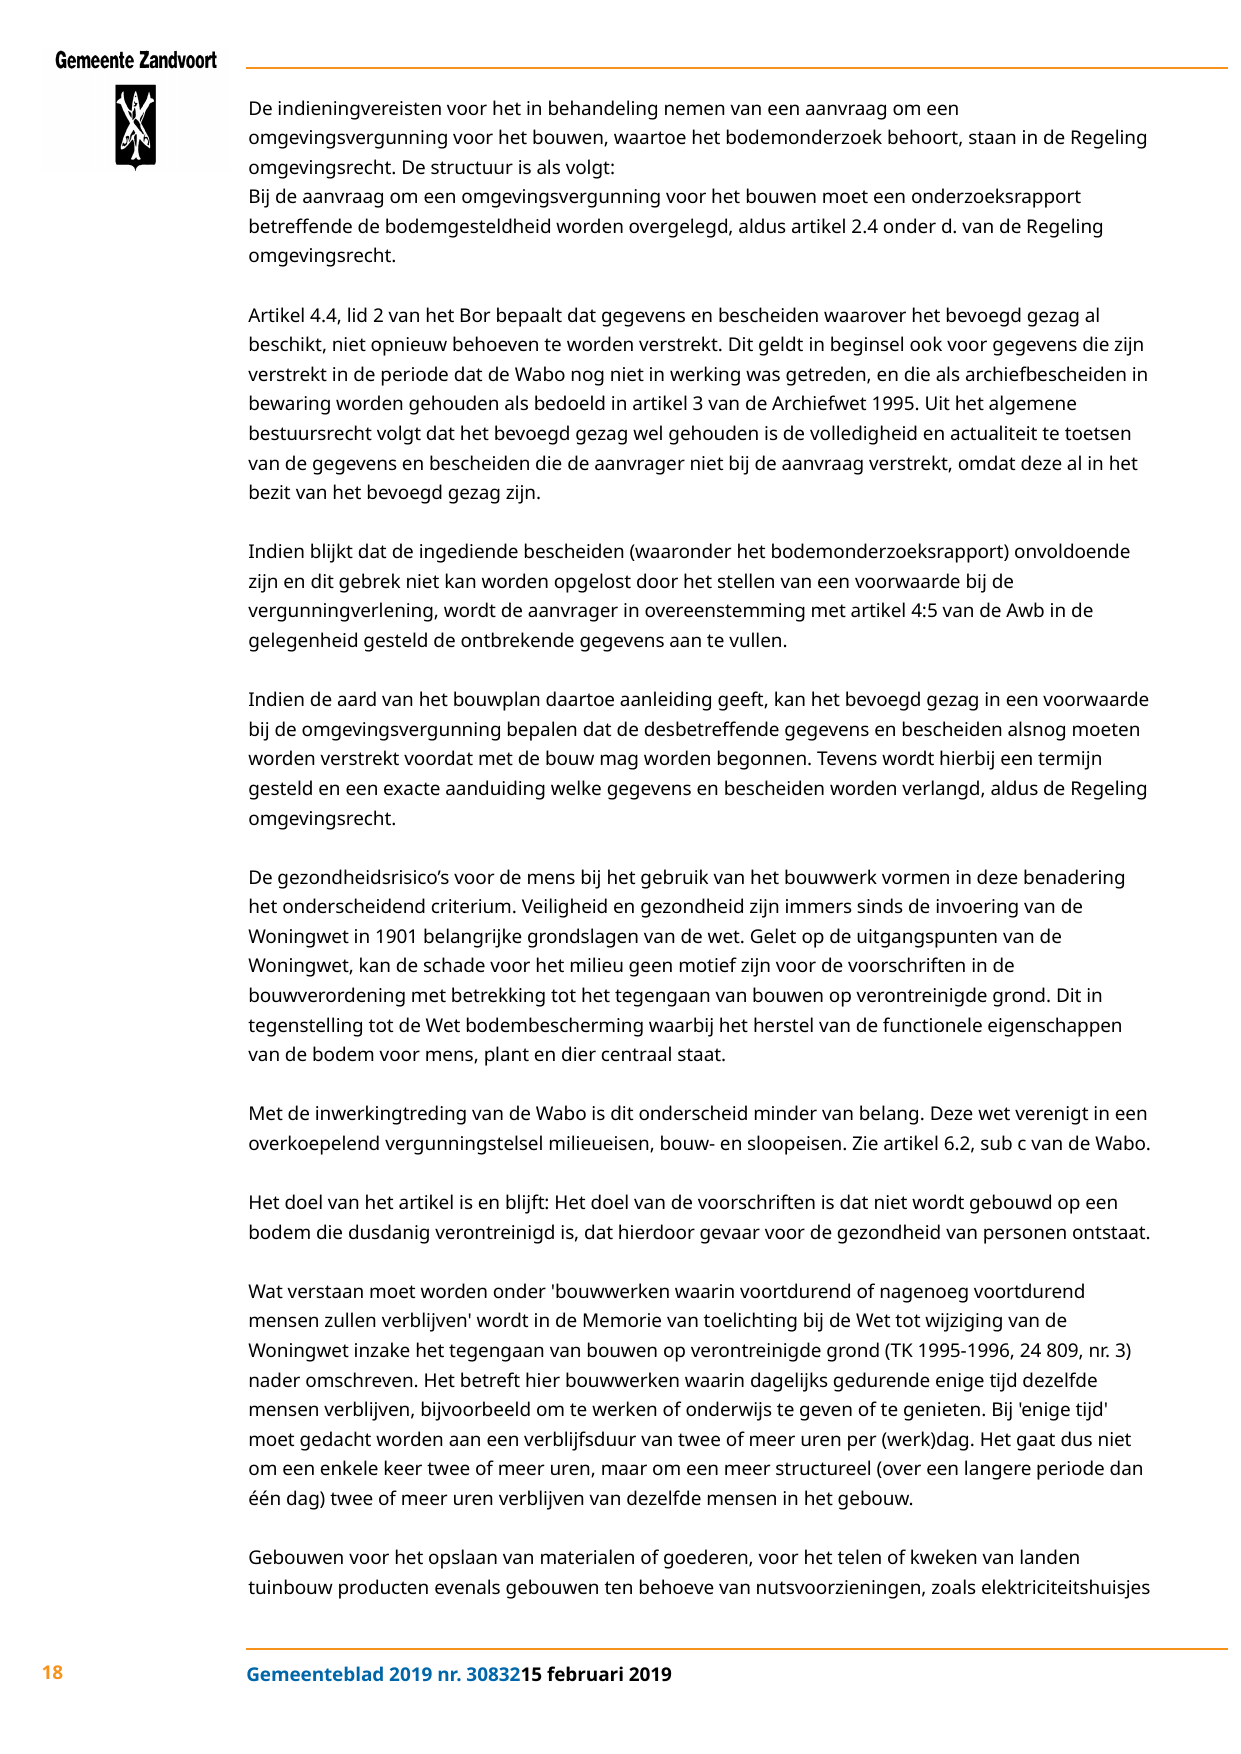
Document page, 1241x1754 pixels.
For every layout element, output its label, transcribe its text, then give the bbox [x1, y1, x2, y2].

text Gebouwen voor het opslaan van materialen of goederen, voor het telen of kweken van landen tuinbouw producten evenals gebouwen ten behoeve van nutsvoorzieningen, zoals elektriciteitshuisjes [248, 1544, 1152, 1600]
text De indieningvereisten voor het in behandeling nemen van een aanvraag om een omgevingsvergunning voor het bouwen, waartoe het bodemonderzoek behoort, staan in de Regeling omgevingsrecht. De structuur is als volgt: [248, 95, 1152, 180]
text Indien de aard van het bouwplan daartoe aanleiding geeft, kan het bevoegd gezag in een voorwaarde bij de omgevingsvergunning bepalen dat de desbetreffende gegevens en bescheiden alsnog moeten worden verstrekt voordat met de bouw mag worden begonnen. Tevens wordt hierbij een termijn gesteld en een exacte aanduiding welke gegevens en bescheiden worden verlangd, aldus de Regeling omgevingsrecht. [248, 686, 1152, 831]
text Artikel 4.4, lid 2 van het Bor bepaalt dat gegevens en bescheiden waarover het bevoegd gezag al beschikt, niet opnieuw behoeven te worden verstrekt. Dit geldt in beginsel ook voor gegevens die zijn verstrekt in de periode dat de Wabo nog niet in werking was getreden, en die als archiefbescheiden in bewaring worden gehouden als bedoeld in artikel 3 van de Archiefwet 1995. Uit het algemene bestuursrecht volgt dat het bevoegd gezag wel gehouden is de volledigheid en actualiteit te toetsen van de gegevens en bescheiden die de aanvrager niet bij de aanvraag verstrekt, omdat deze al in het bezit van het bevoegd gezag zijn. [248, 302, 1152, 505]
text Bij de aanvraag om een omgevingsvergunning voor het bouwen moet een onderzoeksrapport betreffende de bodemgesteldheid worden overgelegd, aldus artikel 2.4 onder d. van de Regeling omgevingsrecht. [248, 183, 1152, 268]
picture [41, 47, 231, 172]
text Het doel van het artikel is en blijft: Het doel van de voorschriften is dat niet wordt gebouwd op een bodem die dusdanig verontreinigd is, dat hierdoor gevaar voor de gezondheid van personen ontstaat. [248, 1189, 1152, 1245]
text Indien blijkt dat de ingediende bescheiden (waaronder het bodemonderzoeksrapport) onvoldoende zijn en dit gebrek niet kan worden opgelost door het stellen van een voorwaarde bij de vergunningverlening, wordt de aanvrager in overeenstemming met artikel 4:5 van de Awb in de gelegenheid gesteld de ontbrekende gegevens aan te vullen. [248, 538, 1152, 653]
text Wat verstaan moet worden onder 'bouwwerken waarin voortdurend of nagenoeg voortdurend mensen zullen verblijven' wordt in de Memorie van toelichting bij de Wet tot wijziging van de Woningwet inzake het tegengaan van bouwen op verontreinigde grond (TK 1995-1996, 24 809, nr. 3) nader omschreven. Het betreft hier bouwwerken waarin dagelijks gedurende enige tijd dezelfde mensen verblijven, bijvoorbeeld om te werken of onderwijs te geven of te genieten. Bij 'enige tijd' moet gedacht worden aan een verblijfsduur van twee of meer uren per (werk)dag. Het gaat dus niet om een enkele keer twee of meer uren, maar om een meer structureel (over een langere periode dan één dag) twee of meer uren verblijven van dezelfde mensen in het gebouw. [248, 1278, 1152, 1511]
text De gezondheidsrisico’s voor de mens bij het gebruik van het bouwwerk vormen in deze benadering het onderscheidend criterium. Veiligheid en gezondheid zijn immers sinds de invoering van de Woningwet in 1901 belangrijke grondslagen van de wet. Gelet op de uitgangspunten van de Woningwet, kan de schade voor het milieu geen motief zijn voor de voorschriften in de bouwverordening met betrekking tot het tegengaan van bouwen op verontreinigde grond. Dit in tegenstelling tot de Wet bodembescherming waarbij het herstel van de functionele eigenschappen van de bodem voor mens, plant en dier centraal staat. [248, 864, 1152, 1067]
text Met de inwerkingtreding van de Wabo is dit onderscheid minder van belang. Deze wet verenigt in een overkoepelend vergunningstelsel milieueisen, bouw- en sloopeisen. Zie artikel 6.2, sub c van de Wabo. [248, 1101, 1152, 1156]
